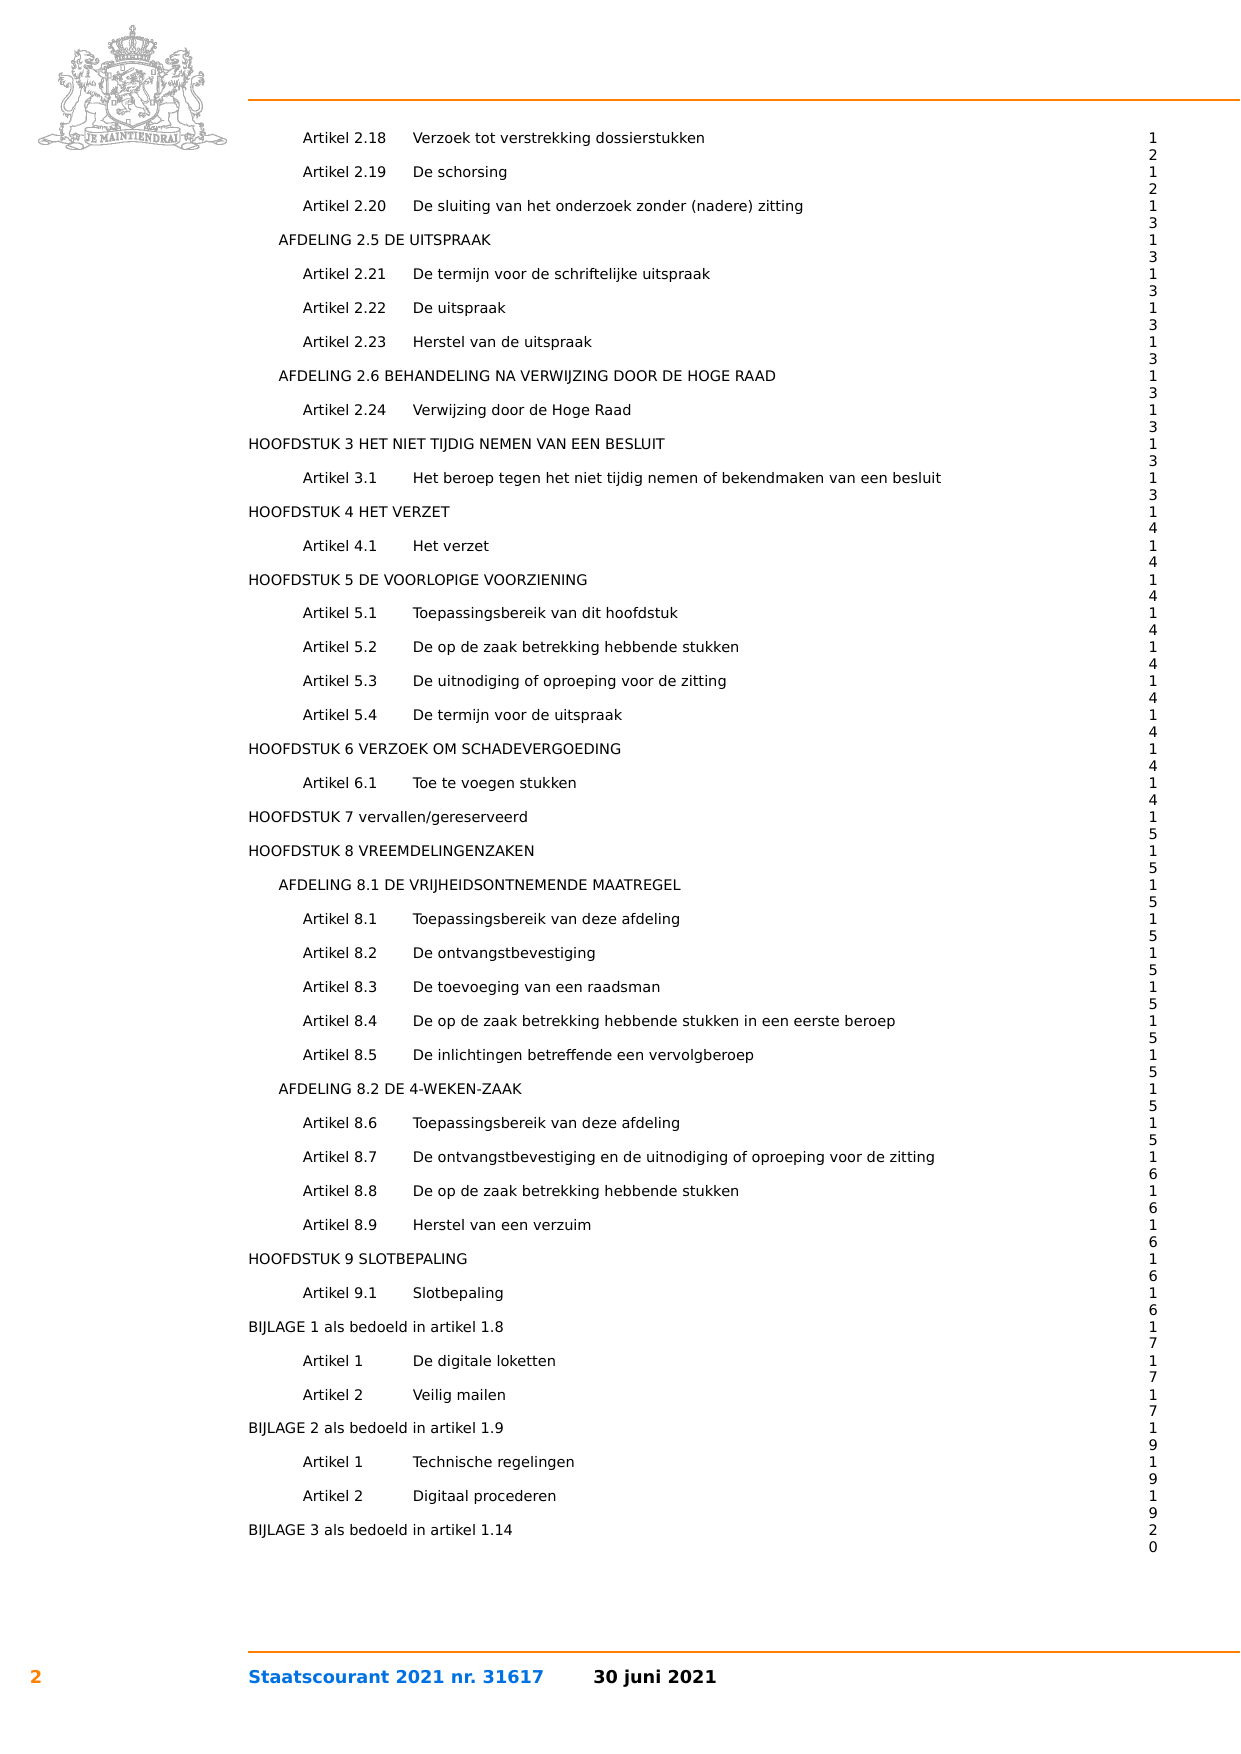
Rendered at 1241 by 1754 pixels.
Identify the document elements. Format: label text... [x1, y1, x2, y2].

table_cell De digitale loketten [407, 1353, 1139, 1386]
table_cell 20 [1139, 1522, 1163, 1556]
table_cell Artikel 2 [297, 1488, 407, 1522]
table_cell 15 [1139, 945, 1163, 979]
table_cell Technische regelingen [407, 1454, 1139, 1488]
table_cell Verwijzing door de Hoge Raad [407, 402, 1139, 436]
table_cell [248, 130, 272, 164]
table_cell [273, 266, 297, 300]
table_cell Artikel 8.5 [297, 1047, 407, 1081]
table_cell 15 [1139, 979, 1163, 1013]
table_cell 16 [1139, 1149, 1163, 1183]
table_cell 13 [1139, 300, 1163, 334]
table_cell [248, 775, 272, 809]
table_cell Artikel 8.6 [297, 1115, 407, 1149]
table_cell [273, 1386, 297, 1420]
table_cell 13 [1139, 232, 1163, 266]
table_cell 14 [1139, 504, 1163, 537]
table_cell [248, 1047, 272, 1081]
table_cell De schorsing [407, 164, 1139, 198]
table_cell HOOFDSTUK 5 DE VOORLOPIGE VOORZIENING [248, 571, 1139, 605]
table_cell 16 [1139, 1251, 1163, 1284]
table_cell [273, 979, 297, 1013]
table_cell Artikel 2 [297, 1386, 407, 1420]
table_cell De termijn voor de schriftelijke uitspraak [407, 266, 1139, 300]
table_cell HOOFDSTUK 7 vervallen/gereserveerd [248, 809, 1139, 843]
table_cell [273, 538, 297, 571]
table_cell Artikel 2.24 [297, 402, 407, 436]
table_cell 14 [1139, 605, 1163, 639]
table_cell [248, 402, 272, 436]
table_cell De inlichtingen betreffende een vervolgberoep [407, 1047, 1139, 1081]
table_cell [248, 198, 272, 232]
table_cell Artikel 8.7 [297, 1149, 407, 1183]
table_cell Artikel 5.1 [297, 605, 407, 639]
table_cell [248, 1183, 272, 1217]
table_cell Herstel van een verzuim [407, 1217, 1139, 1251]
table_cell Artikel 9.1 [297, 1285, 407, 1318]
table_cell Artikel 5.4 [297, 707, 407, 741]
table_cell Toepassingsbereik van deze afdeling [407, 1115, 1139, 1149]
table_cell BIJLAGE 2 als bedoeld in artikel 1.9 [248, 1420, 1139, 1454]
table_cell [273, 402, 297, 436]
table_cell [248, 1115, 272, 1149]
table_cell [273, 130, 297, 164]
table_cell Het beroep tegen het niet tijdig nemen of bekendmaken van een besluit [407, 470, 1139, 503]
table_cell [273, 198, 297, 232]
table_cell Toepassingsbereik van deze afdeling [407, 911, 1139, 945]
table_cell Artikel 5.2 [297, 639, 407, 673]
table_cell 16 [1139, 1183, 1163, 1217]
table_cell [248, 1353, 272, 1386]
table_cell De ontvangstbevestiging [407, 945, 1139, 979]
table_cell De op de zaak betrekking hebbende stukken in een eerste beroep [407, 1013, 1139, 1047]
table_cell Artikel 8.2 [297, 945, 407, 979]
table_cell 14 [1139, 707, 1163, 741]
table_cell De op de zaak betrekking hebbende stukken [407, 639, 1139, 673]
table_cell [273, 605, 297, 639]
table_cell De termijn voor de uitspraak [407, 707, 1139, 741]
table_cell [273, 300, 297, 334]
table_cell 19 [1139, 1454, 1163, 1488]
table_cell BIJLAGE 3 als bedoeld in artikel 1.14 [248, 1522, 1139, 1556]
table_cell [273, 1285, 297, 1318]
table_cell [273, 1183, 297, 1217]
table_cell Verzoek tot verstrekking dossierstukken [407, 130, 1139, 164]
table_cell Artikel 2.22 [297, 300, 407, 334]
table_cell 16 [1139, 1285, 1163, 1318]
table_cell HOOFDSTUK 3 HET NIET TIJDIG NEMEN VAN EEN BESLUIT [248, 436, 1139, 469]
table_cell [248, 911, 272, 945]
table_cell [248, 300, 272, 334]
table_cell [248, 334, 272, 368]
table_cell [273, 1013, 297, 1047]
table_cell [248, 1454, 272, 1488]
table_cell 15 [1139, 843, 1163, 877]
table_cell 16 [1139, 1217, 1163, 1251]
table_cell Artikel 2.21 [297, 266, 407, 300]
table_cell De toevoeging van een raadsman [407, 979, 1139, 1013]
table_cell [248, 605, 272, 639]
table_cell Artikel 8.8 [297, 1183, 407, 1217]
table_cell BIJLAGE 1 als bedoeld in artikel 1.8 [248, 1319, 1139, 1352]
table_cell Artikel 8.1 [297, 911, 407, 945]
table_cell [248, 1081, 272, 1115]
table_cell De ontvangstbevestiging en de uitnodiging of oproeping voor de zitting [407, 1149, 1139, 1183]
table_cell AFDELING 2.6 BEHANDELING NA VERWIJZING DOOR DE HOGE RAAD [273, 368, 1139, 402]
table_cell [248, 164, 272, 198]
table_cell 14 [1139, 639, 1163, 673]
table_cell [273, 707, 297, 741]
table_cell 15 [1139, 1013, 1163, 1047]
table_cell 13 [1139, 334, 1163, 368]
table_cell HOOFDSTUK 8 VREEMDELINGENZAKEN [248, 843, 1139, 877]
table_cell 13 [1139, 402, 1163, 436]
table_cell [273, 1149, 297, 1183]
table_cell HOOFDSTUK 9 SLOTBEPALING [248, 1251, 1139, 1284]
table_cell 13 [1139, 436, 1163, 469]
table_cell 13 [1139, 470, 1163, 503]
table_cell Veilig mailen [407, 1386, 1139, 1420]
table_cell Artikel 2.19 [297, 164, 407, 198]
table_cell AFDELING 2.5 DE UITSPRAAK [273, 232, 1139, 266]
table_cell Artikel 2.23 [297, 334, 407, 368]
table_cell HOOFDSTUK 4 HET VERZET [248, 504, 1139, 537]
table_cell Artikel 8.3 [297, 979, 407, 1013]
table_cell [248, 538, 272, 571]
table_cell [273, 1047, 297, 1081]
picture [38, 25, 227, 150]
table_cell [273, 1217, 297, 1251]
table_cell 15 [1139, 1047, 1163, 1081]
table_cell [273, 1454, 297, 1488]
table_cell 17 [1139, 1353, 1163, 1386]
table_cell AFDELING 8.1 DE VRIJHEIDSONTNEMENDE MAATREGEL [273, 877, 1139, 911]
table_cell [248, 639, 272, 673]
table_cell [248, 673, 272, 707]
table_cell Artikel 6.1 [297, 775, 407, 809]
table_cell [248, 1149, 272, 1183]
table_cell [248, 470, 272, 503]
table_cell AFDELING 8.2 DE 4-WEKEN-ZAAK [273, 1081, 1139, 1115]
table_cell [248, 1386, 272, 1420]
table_cell De uitspraak [407, 300, 1139, 334]
table_cell 15 [1139, 1081, 1163, 1115]
table_cell Het verzet [407, 538, 1139, 571]
table_cell 13 [1139, 266, 1163, 300]
table_cell Artikel 4.1 [297, 538, 407, 571]
table_cell Artikel 5.3 [297, 673, 407, 707]
table_cell [248, 945, 272, 979]
table_cell [248, 1217, 272, 1251]
table_cell [273, 164, 297, 198]
table_cell De op de zaak betrekking hebbende stukken [407, 1183, 1139, 1217]
table_cell Digitaal procederen [407, 1488, 1139, 1522]
table_cell 14 [1139, 673, 1163, 707]
table_cell [273, 334, 297, 368]
table_cell 13 [1139, 368, 1163, 402]
table_cell 17 [1139, 1386, 1163, 1420]
table_cell Toe te voegen stukken [407, 775, 1139, 809]
table_cell De uitnodiging of oproeping voor de zitting [407, 673, 1139, 707]
table_cell [248, 979, 272, 1013]
table_cell [248, 266, 272, 300]
table_cell [248, 1285, 272, 1318]
table_cell [273, 1488, 297, 1522]
table_cell [248, 707, 272, 741]
table_cell [273, 673, 297, 707]
table_cell 15 [1139, 1115, 1163, 1149]
table_cell [273, 639, 297, 673]
table_cell Artikel 1 [297, 1454, 407, 1488]
table_cell Toepassingsbereik van dit hoofdstuk [407, 605, 1139, 639]
table_cell 13 [1139, 198, 1163, 232]
table_cell [248, 1488, 272, 1522]
table_cell 14 [1139, 775, 1163, 809]
table_cell Artikel 8.4 [297, 1013, 407, 1047]
table_cell HOOFDSTUK 6 VERZOEK OM SCHADEVERGOEDING [248, 741, 1139, 775]
table_cell Artikel 2.20 [297, 198, 407, 232]
table_cell [248, 877, 272, 911]
table_cell [273, 945, 297, 979]
table_cell 14 [1139, 741, 1163, 775]
table_cell [248, 232, 272, 266]
table_cell Artikel 1 [297, 1353, 407, 1386]
table_cell 15 [1139, 911, 1163, 945]
table_cell Herstel van de uitspraak [407, 334, 1139, 368]
table_cell Slotbepaling [407, 1285, 1139, 1318]
table_cell 17 [1139, 1319, 1163, 1352]
table_cell Artikel 2.18 [297, 130, 407, 164]
table_cell [273, 911, 297, 945]
table_cell 15 [1139, 809, 1163, 843]
table_cell De sluiting van het onderzoek zonder (nadere) zitting [407, 198, 1139, 232]
table_cell [248, 1013, 272, 1047]
table_cell 12 [1139, 130, 1163, 164]
table_cell 14 [1139, 538, 1163, 571]
table_cell [273, 470, 297, 503]
table_cell 19 [1139, 1488, 1163, 1522]
table_cell [273, 1353, 297, 1386]
table_cell [273, 775, 297, 809]
table_cell 14 [1139, 571, 1163, 605]
table_cell [248, 368, 272, 402]
table_cell 19 [1139, 1420, 1163, 1454]
table_cell Artikel 3.1 [297, 470, 407, 503]
table_cell [273, 1115, 297, 1149]
table_cell Artikel 8.9 [297, 1217, 407, 1251]
table_cell 15 [1139, 877, 1163, 911]
table_cell 12 [1139, 164, 1163, 198]
